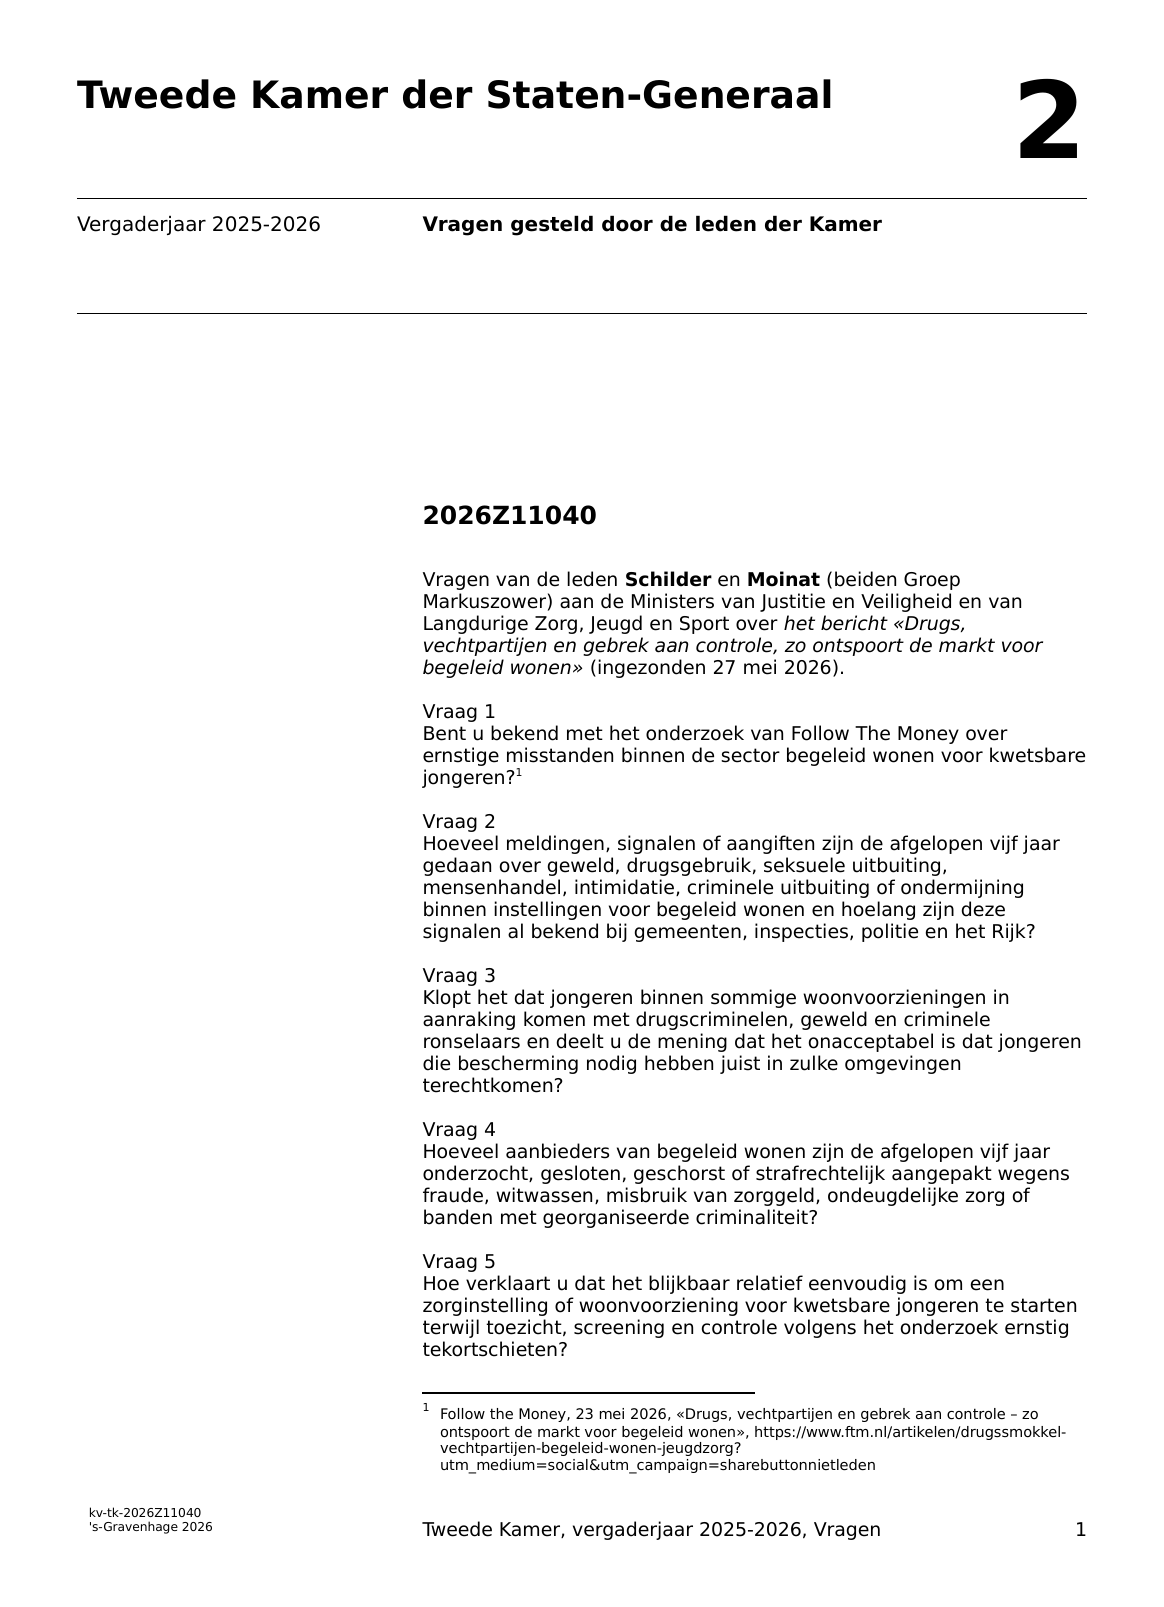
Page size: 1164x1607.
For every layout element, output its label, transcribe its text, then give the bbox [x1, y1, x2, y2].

text Vraag 1 [422, 701, 1087, 723]
text Bent u bekend met het onderzoek van Follow The Money over ernstige misstanden binnen de sector begeleid wonen voor kwetsbare jongeren? [422, 723, 1087, 789]
text 's-Gravenhage 2026 [88, 1520, 323, 1534]
text Vragen van de leden Schilder en Moinat (beiden Groep Markuszower) aan de Ministers van Justitie en Veiligheid en van Langdurige Zorg, Jeugd en Sport over het bericht «Drugs, vechtpartijen en gebrek aan controle, zo ontspoort de markt voor begeleid wonen» (ingezonden 27 mei 2026). [422, 569, 1087, 679]
text Klopt het dat jongeren binnen sommige woonvoorzieningen in aanraking komen met drugscriminelen, geweld en criminele ronselaars en deelt u de mening dat het onacceptabel is dat jongeren die bescherming nodig hebben juist in zulke omgevingen terechtkomen? [422, 987, 1087, 1097]
table_cell Vergaderjaar 2025-2026 [77, 199, 422, 313]
table_header 2 [886, 59, 1087, 198]
text Hoe verklaart u dat het blijkbaar relatief eenvoudig is om een zorginstelling of woonvoorziening voor kwetsbare jongeren te starten terwijl toezicht, screening en controle volgens het onderzoek ernstig tekortschieten? [422, 1273, 1087, 1361]
text Vraag 2 [422, 811, 1087, 833]
text Vraag 5 [422, 1251, 1087, 1273]
text Vraag 3 [422, 965, 1087, 987]
text kv-tk-2026Z11040 [88, 1506, 323, 1520]
table_header Tweede Kamer der Staten-Generaal [77, 59, 886, 198]
text Hoeveel meldingen, signalen of aangiften zijn de afgelopen vijf jaar gedaan over geweld, drugsgebruik, seksuele uitbuiting, mensenhandel, intimidatie, criminele uitbuiting of ondermijning binnen instellingen voor begeleid wonen en hoelang zijn deze signalen al bekend bij gemeenten, inspecties, politie en het Rijk? [422, 833, 1087, 943]
text 2026Z11040 [422, 501, 1087, 531]
text Hoeveel aanbieders van begeleid wonen zijn de afgelopen vijf jaar onderzocht, gesloten, geschorst of strafrechtelijk aangepakt wegens fraude, witwassen, misbruik van zorggeld, ondeugdelijke zorg of banden met georganiseerde criminaliteit? [422, 1141, 1087, 1229]
text Follow the Money, 23 mei 2026, «Drugs, vechtpartijen en gebrek aan controle – zo ontspoort de markt voor begeleid wonen», https://www.ftm.nl/artikelen/drugssmokkel-vechtpartijen-begeleid-wonen-jeugdzorg?utm_medium=social&utm_campaign=sharebuttonnietleden [422, 1402, 1087, 1474]
text Vraag 4 [422, 1119, 1087, 1141]
table_cell Vragen gesteld door de leden der Kamer [422, 199, 1087, 313]
